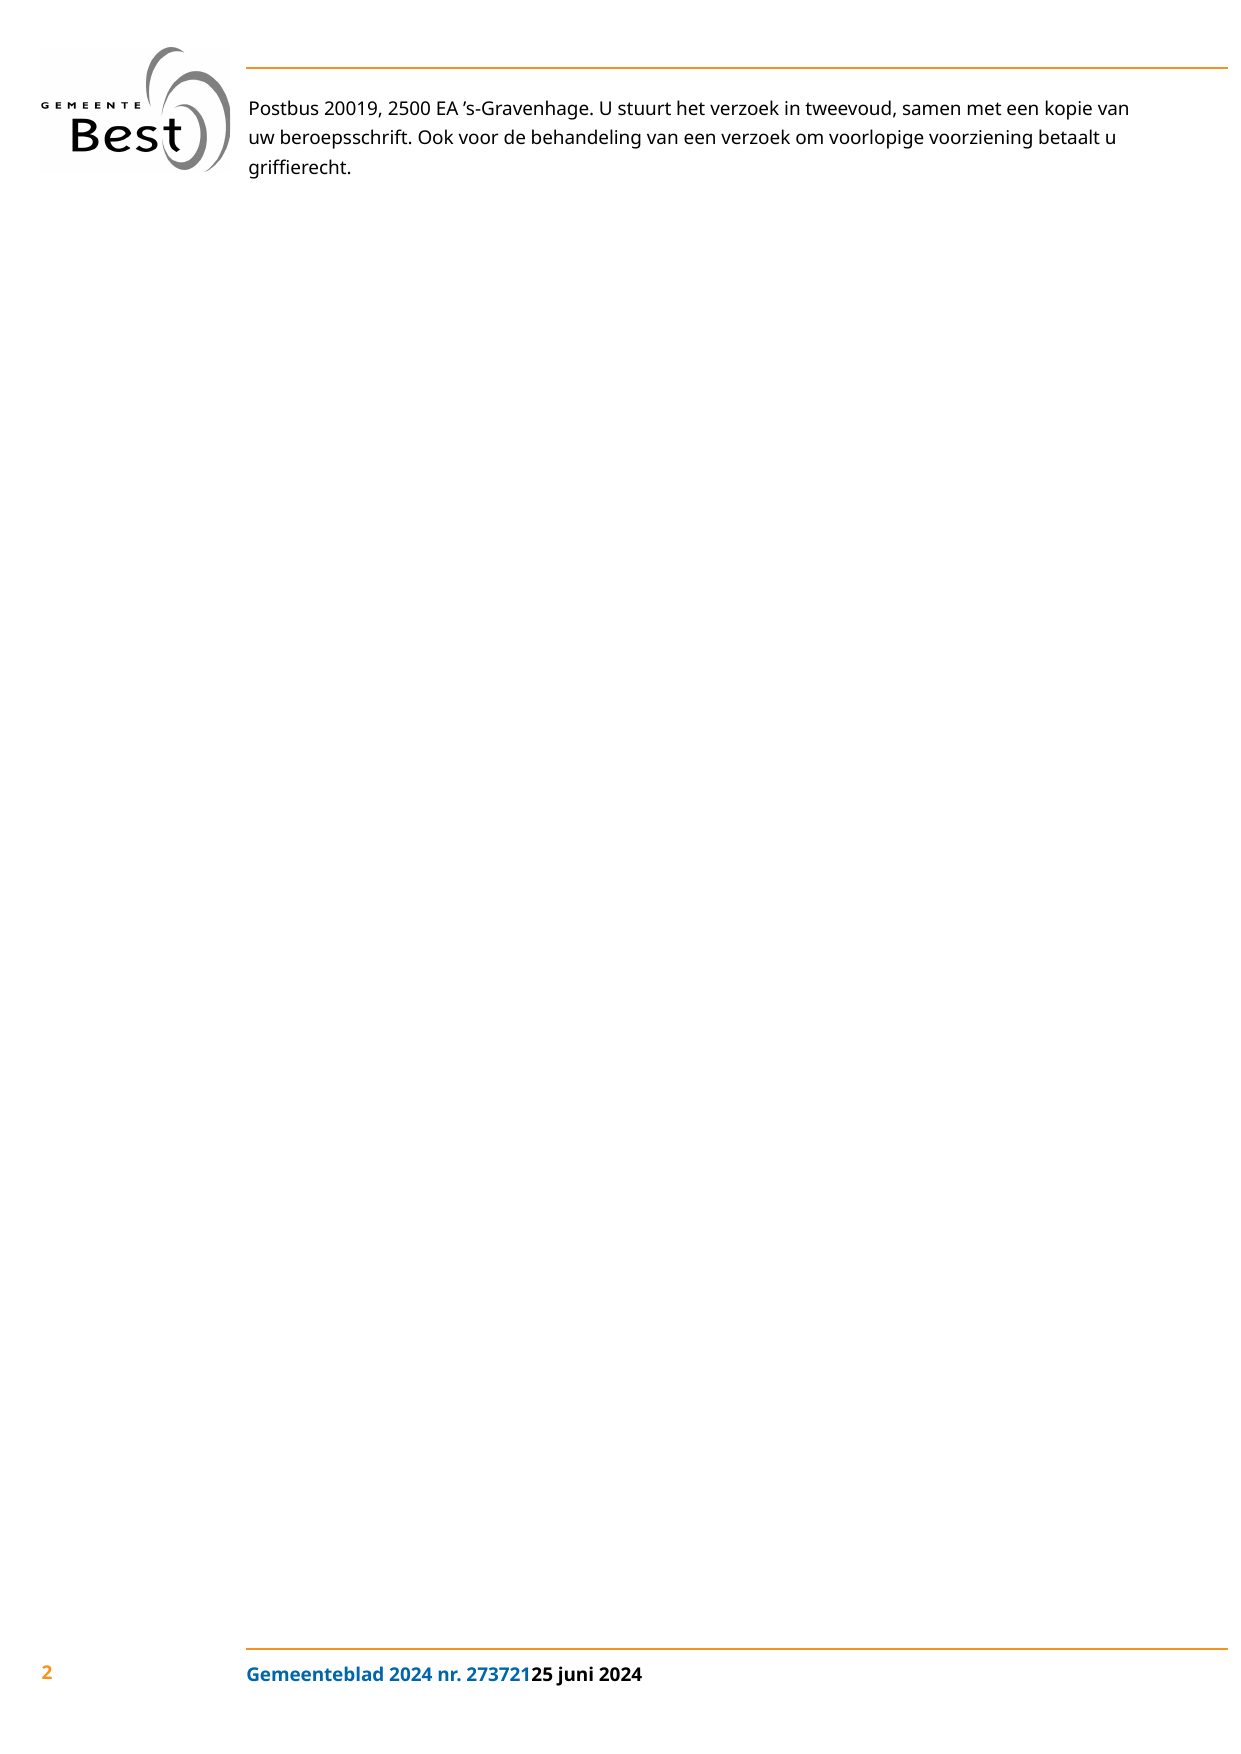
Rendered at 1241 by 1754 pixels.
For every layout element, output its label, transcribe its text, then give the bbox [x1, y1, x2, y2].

picture [41, 47, 231, 172]
text Postbus 20019, 2500 EA ’s-Gravenhage. U stuurt het verzoek in tweevoud, samen met een kopie van uw beroepsschrift. Ook voor de behandeling van een verzoek om voorlopige voorziening betaalt u griffierecht. [248, 95, 1152, 180]
